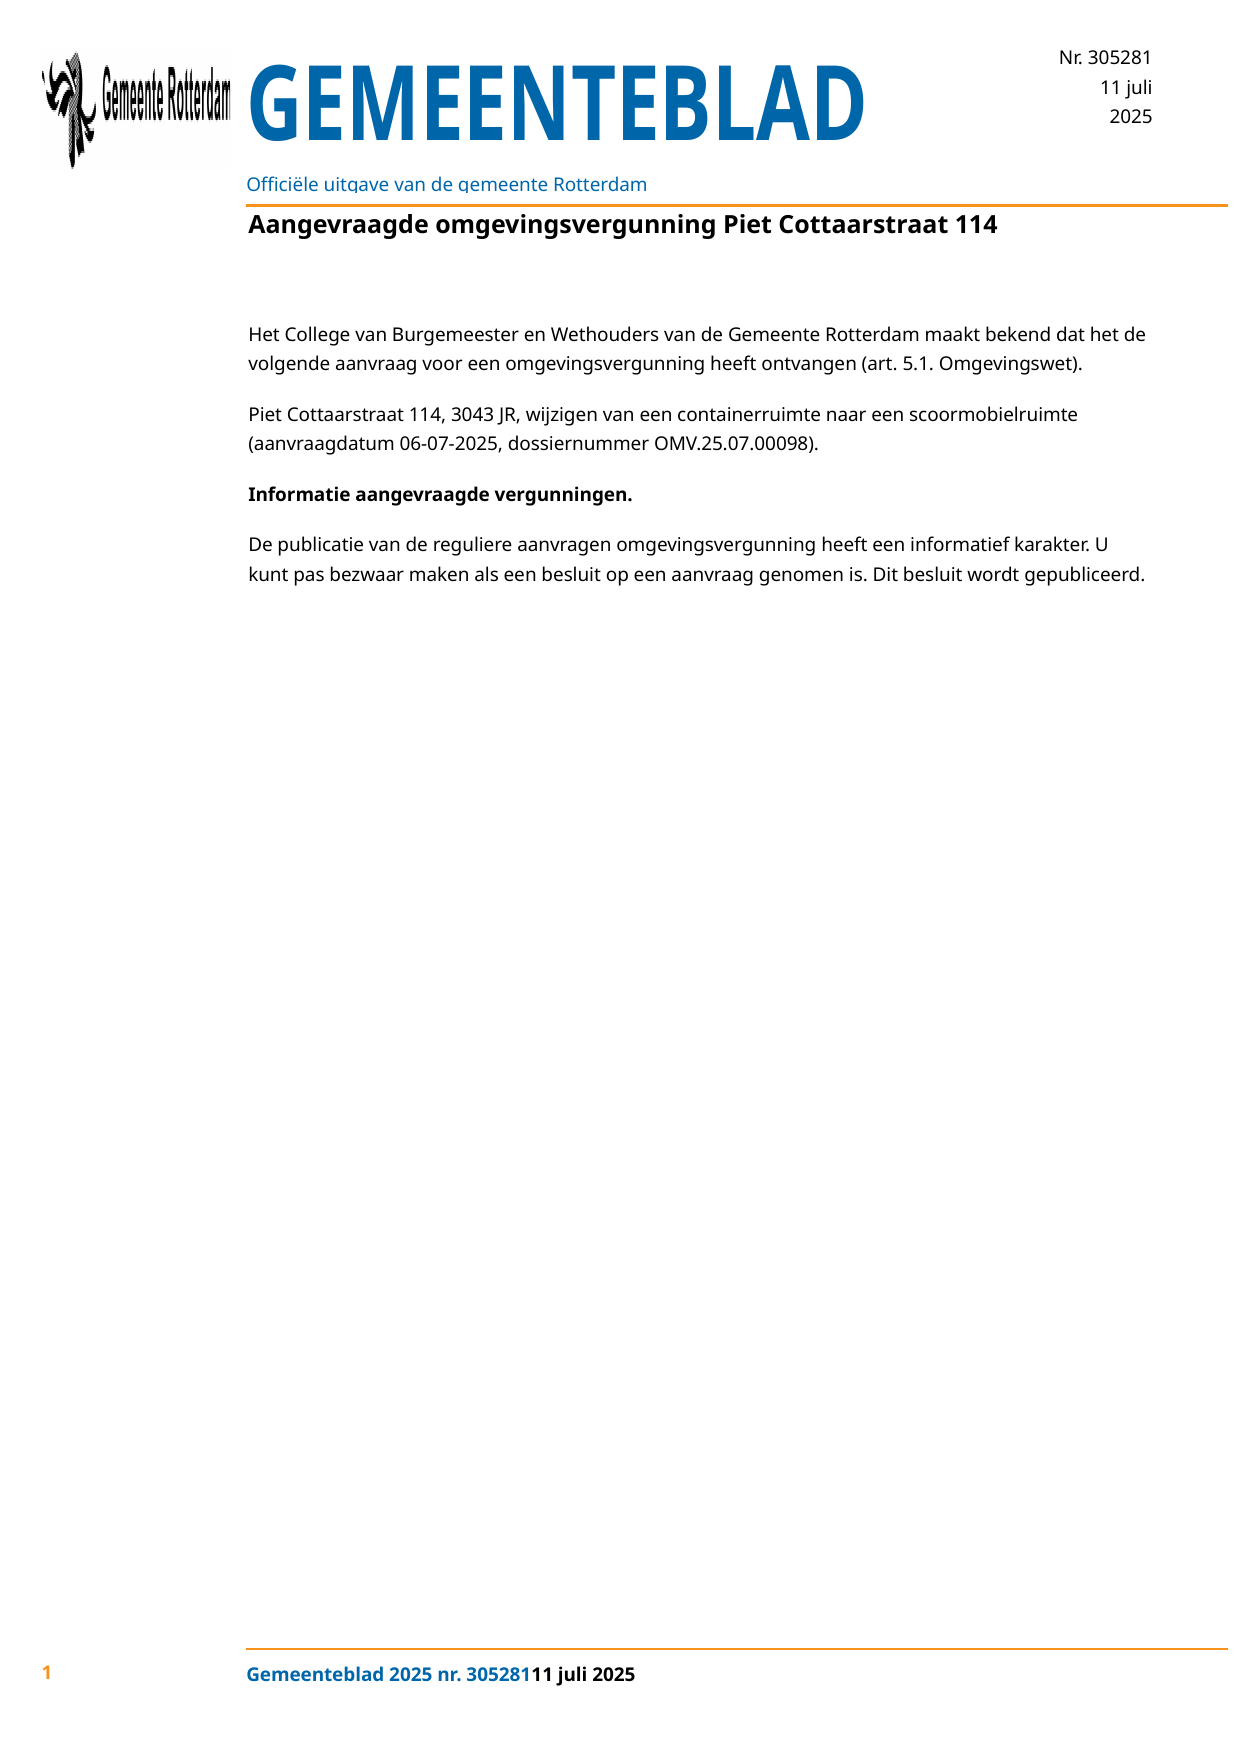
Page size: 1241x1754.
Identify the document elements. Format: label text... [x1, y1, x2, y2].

text Aangevraagde omgevingsvergunning Piet Cottaarstraat 114 [248, 207, 1152, 241]
picture [41, 47, 231, 172]
text Informatie aangevraagde vergunningen. [248, 481, 1152, 506]
text Piet Cottaarstraat 114, 3043 JR, wijzigen van een containerruimte naar een scoormobielruimte (aanvraagdatum 06-07-2025, dossiernummer OMV.25.07.00098). [248, 401, 1152, 456]
text De publicatie van de reguliere aanvragen omgevingsvergunning heeft een informatief karakter. U kunt pas bezwaar maken als een besluit op een aanvraag genomen is. Dit besluit wordt gepubliceerd. [248, 531, 1152, 586]
text Het College van Burgemeester en Wethouders van de Gemeente Rotterdam maakt bekend dat het de volgende aanvraag voor een omgevingsvergunning heeft ontvangen (art. 5.1. Omgevingswet). [248, 321, 1152, 376]
